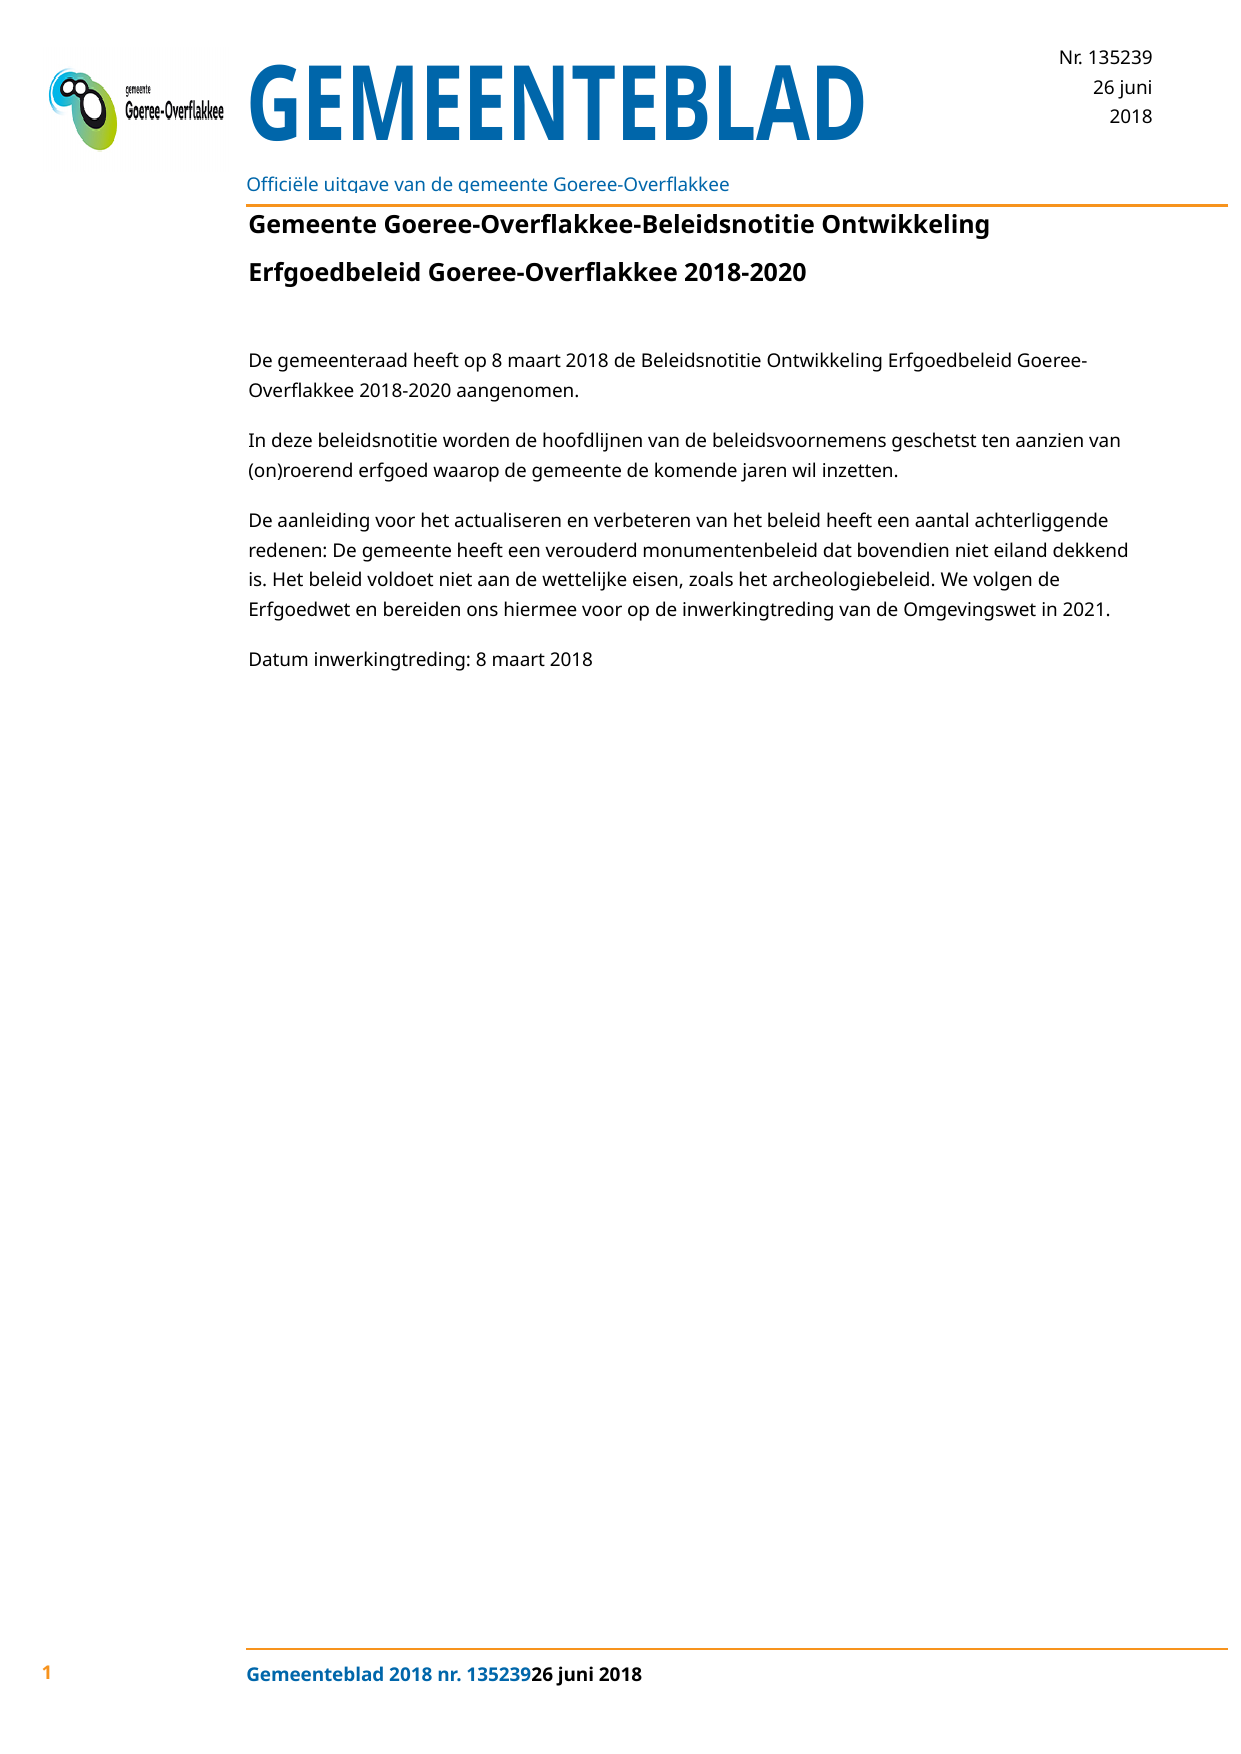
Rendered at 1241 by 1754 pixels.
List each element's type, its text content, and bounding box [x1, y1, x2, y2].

picture [41, 47, 231, 172]
text De gemeenteraad heeft op 8 maart 2018 de Beleidsnotitie Ontwikkeling Erfgoedbeleid Goeree-Overflakkee 2018-2020 aangenomen. [248, 347, 1152, 403]
text De aanleiding voor het actualiseren en verbeteren van het beleid heeft een aantal achterliggende redenen: De gemeente heeft een verouderd monumentenbeleid dat bovendien niet eiland dekkend is. Het beleid voldoet niet aan de wettelijke eisen, zoals het archeologiebeleid. We volgen de Erfgoedwet en bereiden ons hiermee voor op de inwerkingtreding van de Omgevingswet in 2021. [248, 507, 1152, 622]
text In deze beleidsnotitie worden de hoofdlijnen van de beleidsvoornemens geschetst ten aanzien van (on)roerend erfgoed waarop de gemeente de komende jaren wil inzetten. [248, 427, 1152, 483]
text Datum inwerkingtreding: 8 maart 2018 [248, 647, 1152, 672]
text Gemeente Goeree-Overflakkee-Beleidsnotitie Ontwikkeling Erfgoedbeleid Goeree-Overflakkee 2018-2020 [248, 207, 1152, 288]
